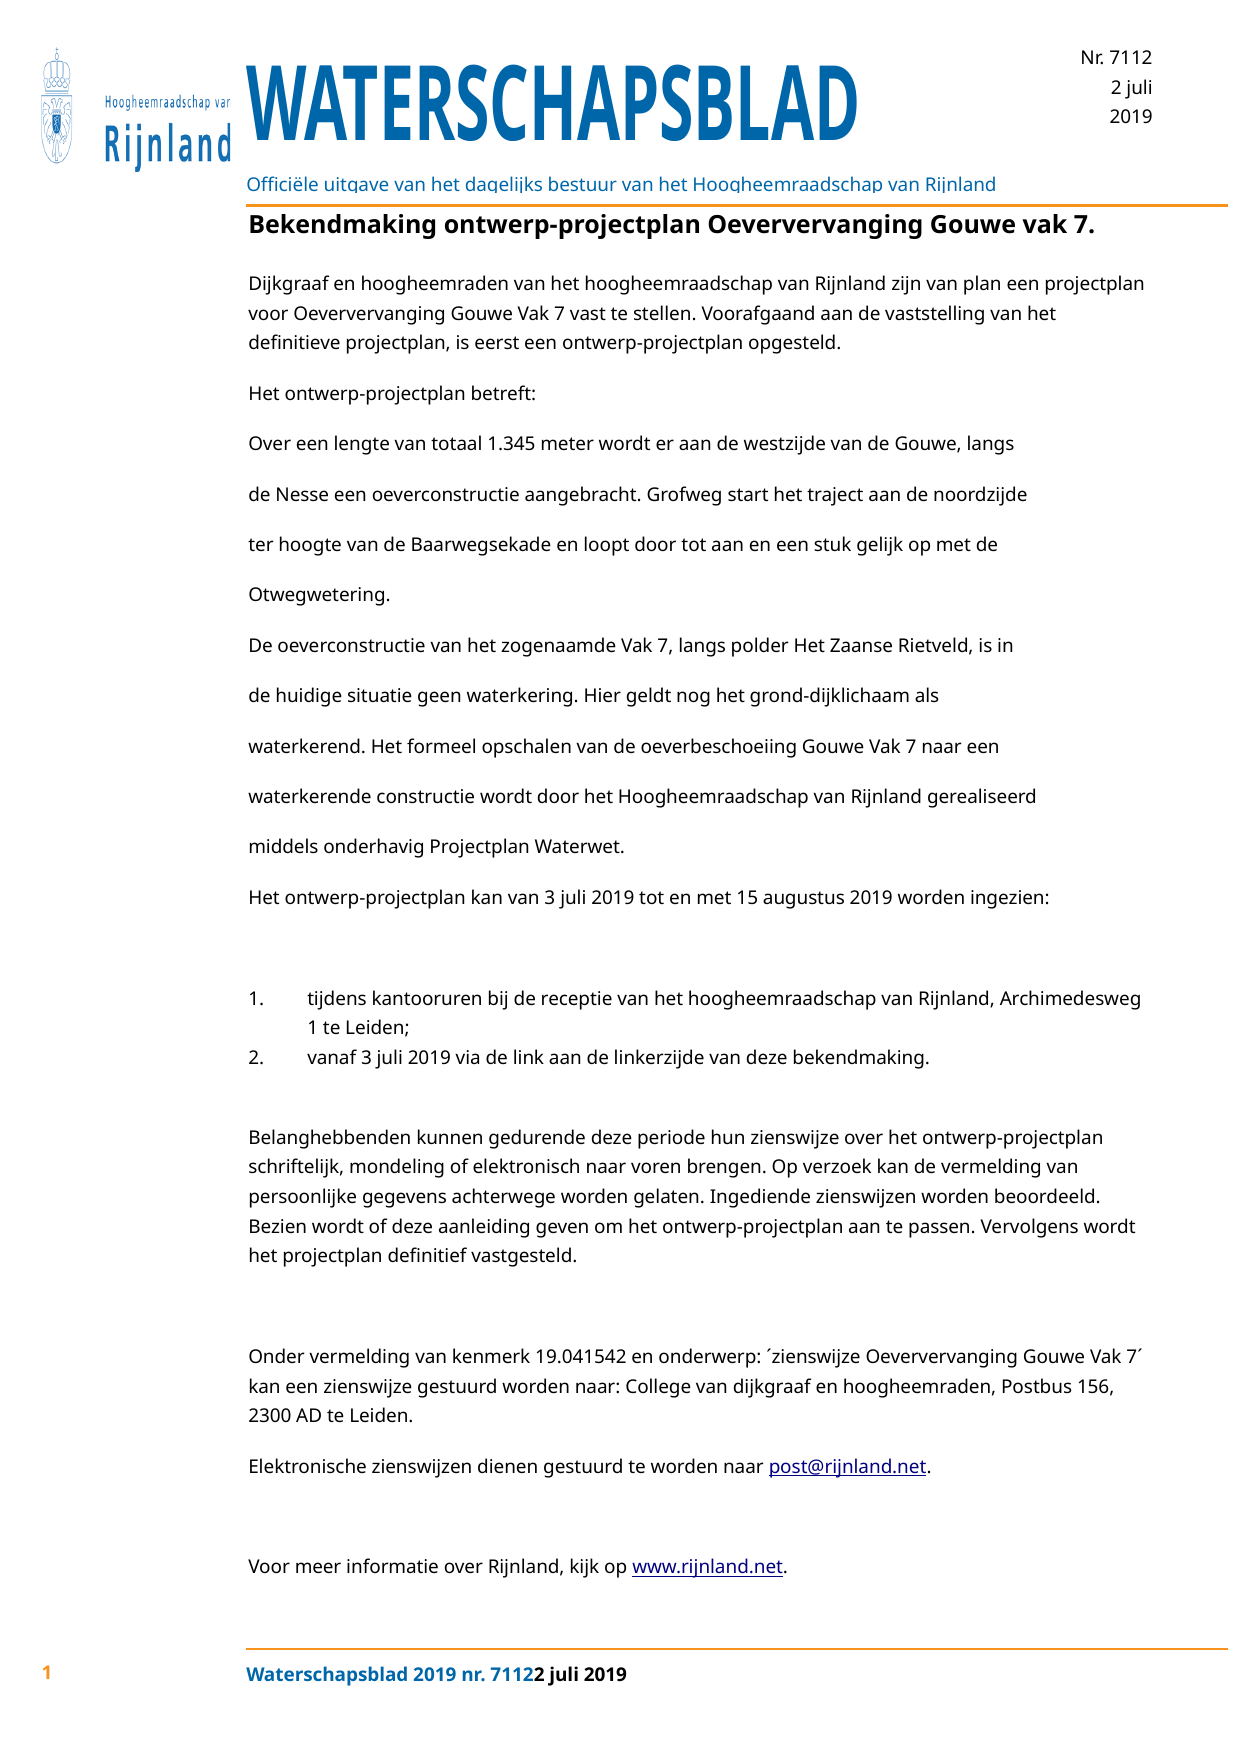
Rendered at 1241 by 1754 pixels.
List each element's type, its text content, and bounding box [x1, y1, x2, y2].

text ter hoogte van de Baarwegsekade en loopt door tot aan en een stuk gelijk op met de [248, 531, 1152, 557]
text Het ontwerp-projectplan kan van 3 juli 2019 tot en met 15 augustus 2019 worden ingezien: [248, 884, 1152, 910]
text Elektronische zienswijzen dienen gestuurd te worden naar post@rijnland.net. [248, 1453, 1152, 1478]
list tijdens kantooruren bij de receptie van het hoogheemraadschap van Rijnland, Archimedesweg 1 te Leiden; [248, 985, 1152, 1040]
text Belanghebbenden kunnen gedurende deze periode hun zienswijze over het ontwerp-projectplan schriftelijk, mondeling of elektronisch naar voren brengen. Op verzoek kan de vermelding van persoonlijke gegevens achterwege worden gelaten. Ingediende zienswijzen worden beoordeeld. Bezien wordt of deze aanleiding geven om het ontwerp-projectplan aan te passen. Vervolgens wordt het projectplan definitief vastgesteld. [248, 1124, 1152, 1268]
text de Nesse een oeverconstructie aangebracht. Grofweg start het traject aan de noordzijde [248, 481, 1152, 506]
list vanaf 3 juli 2019 via de link aan de linkerzijde van deze bekendmaking. [248, 1044, 1152, 1070]
text de huidige situatie geen waterkering. Hier geldt nog het grond-dijklichaam als [248, 682, 1152, 708]
text waterkerend. Het formeel opschalen van de oeverbeschoeiing Gouwe Vak 7 naar een [248, 733, 1152, 758]
text Het ontwerp-projectplan betreft: [248, 380, 1152, 406]
text Voor meer informatie over Rijnland, kijk op www.rijnland.net. [248, 1554, 1152, 1579]
text Otwegwetering. [248, 582, 1152, 607]
text waterkerende constructie wordt door het Hoogheemraadschap van Rijnland gerealiseerd [248, 783, 1152, 809]
text Dijkgraaf en hoogheemraden van het hoogheemraadschap van Rijnland zijn van plan een projectplan voor Oeververvanging Gouwe Vak 7 vast te stellen. Voorafgaand aan de vaststelling van het definitieve projectplan, is eerst een ontwerp-projectplan opgesteld. [248, 270, 1152, 355]
text middels onderhavig Projectplan Waterwet. [248, 834, 1152, 859]
text De oeverconstructie van het zogenaamde Vak 7, langs polder Het Zaanse Rietveld, is in [248, 632, 1152, 658]
text Bekendmaking ontwerp-projectplan Oeververvanging Gouwe vak 7. [248, 207, 1152, 241]
text Over een lengte van totaal 1.345 meter wordt er aan de westzijde van de Gouwe, langs [248, 430, 1152, 456]
picture [41, 47, 231, 172]
text Onder vermelding van kenmerk 19.041542 en onderwerp: ´zienswijze Oeververvanging Gouwe Vak 7´ kan een zienswijze gestuurd worden naar: College van dijkgraaf en hoogheemraden, Postbus 156, 2300 AD te Leiden. [248, 1343, 1152, 1428]
